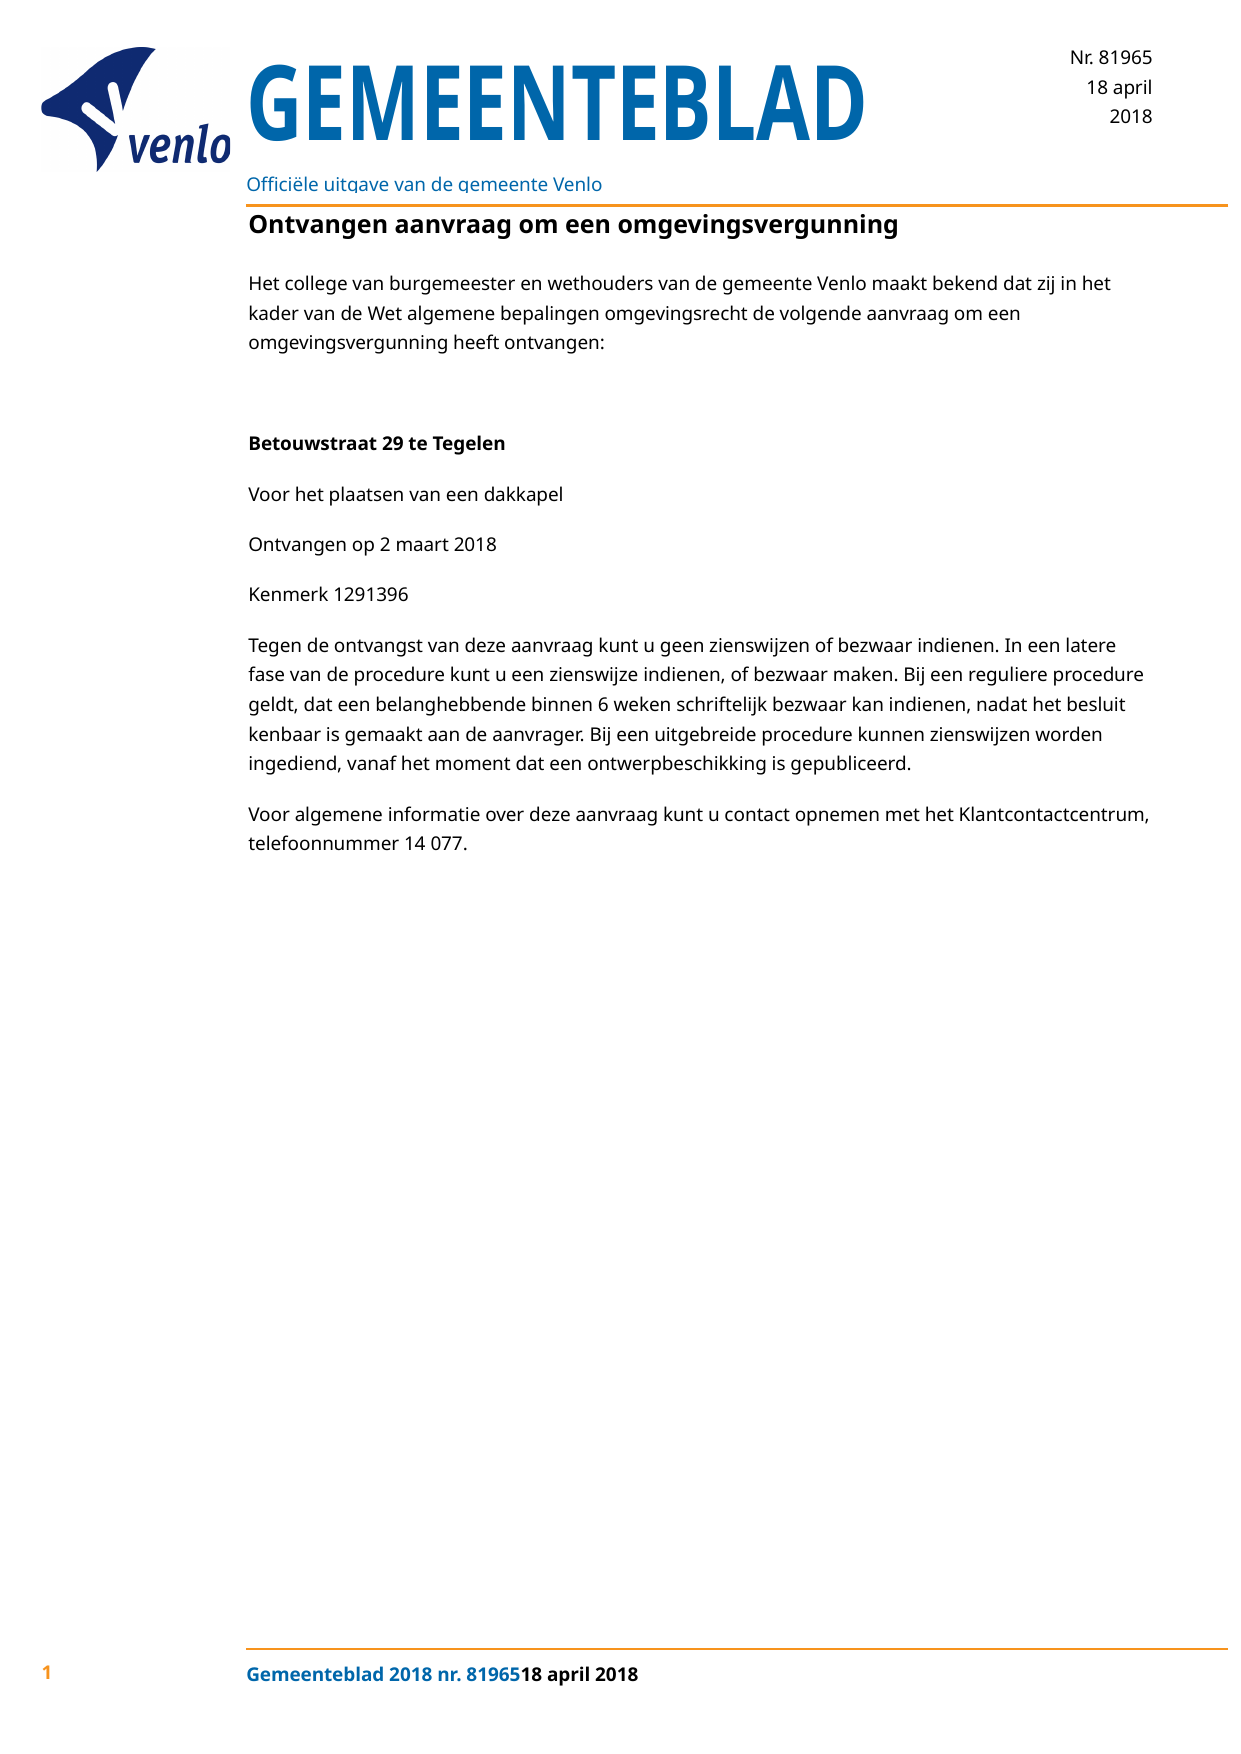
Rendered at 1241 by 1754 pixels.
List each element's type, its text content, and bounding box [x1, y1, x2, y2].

text Tegen de ontvangst van deze aanvraag kunt u geen zienswijzen of bezwaar indienen. In een latere fase van de procedure kunt u een zienswijze indienen, of bezwaar maken. Bij een reguliere procedure geldt, dat een belanghebbende binnen 6 weken schriftelijk bezwaar kan indienen, nadat het besluit kenbaar is gemaakt aan de aanvrager. Bij een uitgebreide procedure kunnen zienswijzen worden ingediend, vanaf het moment dat een ontwerpbeschikking is gepubliceerd. [248, 632, 1152, 776]
text Het college van burgemeester en wethouders van de gemeente Venlo maakt bekend dat zij in het kader van de Wet algemene bepalingen omgevingsrecht de volgende aanvraag om een omgevingsvergunning heeft ontvangen: [248, 270, 1152, 355]
text Kenmerk 1291396 [248, 582, 1152, 607]
text Ontvangen op 2 maart 2018 [248, 531, 1152, 557]
text Voor algemene informatie over deze aanvraag kunt u contact opnemen met het Klantcontactcentrum, telefoonnummer 14 077. [248, 801, 1152, 856]
text Betouwstraat 29 te Tegelen [248, 430, 1152, 456]
picture [41, 47, 231, 172]
text Voor het plaatsen van een dakkapel [248, 481, 1152, 506]
text Ontvangen aanvraag om een omgevingsvergunning [248, 207, 1152, 241]
